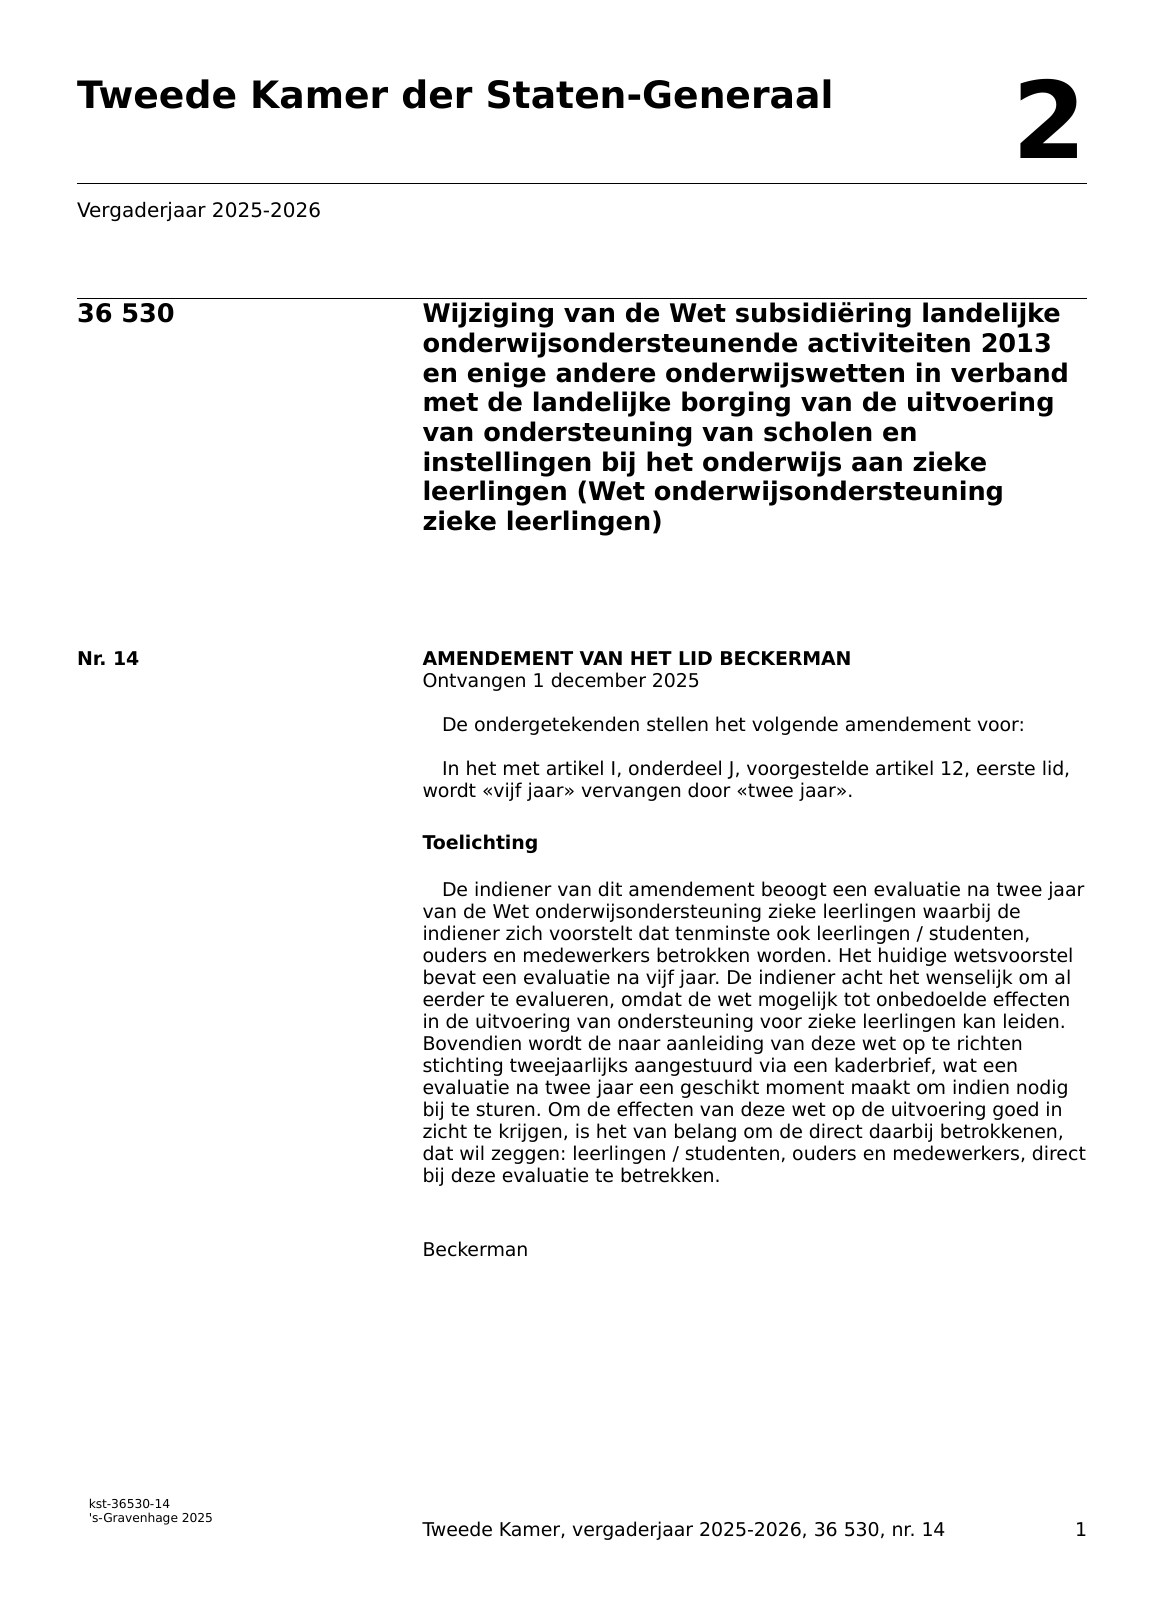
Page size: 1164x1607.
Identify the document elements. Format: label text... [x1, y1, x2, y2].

table_cell Vergaderjaar 2025-2026 [77, 184, 1087, 298]
text De indiener van dit amendement beoogt een evaluatie na twee jaar van de Wet onderwijsondersteuning zieke leerlingen waarbij de indiener zich voorstelt dat tenminste ook leerlingen / studenten, ouders en medewerkers betrokken worden. Het huidige wetsvoorstel bevat een evaluatie na vijf jaar. De indiener acht het wenselijk om al eerder te evalueren, omdat de wet mogelijk tot onbedoelde effecten in de uitvoering van ondersteuning voor zieke leerlingen kan leiden. Bovendien wordt de naar aanleiding van deze wet op te richten stichting tweejaarlijks aangestuurd via een kaderbrief, wat een evaluatie na twee jaar een geschikt moment maakt om indien nodig bij te sturen. Om de effecten van deze wet op de uitvoering goed in zicht te krijgen, is het van belang om de direct daarbij betrokkenen, dat wil zeggen: leerlingen / studenten, ouders en medewerkers, direct bij deze evaluatie te betrekken. [422, 879, 1087, 1186]
text 's-Gravenhage 2025 [88, 1511, 323, 1525]
subtitle 36 530 Wijziging van de Wet subsidiëring landelijke onderwijsondersteunende activiteiten 2013 en enige andere onderwijswetten in verband met de landelijke borging van de uitvoering van ondersteuning van scholen en instellingen bij het onderwijs aan zieke leerlingen (Wet onderwijsondersteuning zieke leerlingen) [77, 299, 1087, 536]
table_header 2 [886, 59, 1087, 183]
table_header Tweede Kamer der Staten-Generaal [77, 59, 886, 183]
text Beckerman [422, 1216, 1087, 1260]
subtitle Nr. 14 AMENDEMENT VAN HET LID BECKERMAN [77, 647, 1087, 669]
subtitle Toelichting [422, 832, 1087, 854]
text kst-36530-14 [88, 1497, 323, 1511]
text In het met artikel I, onderdeel J, voorgestelde artikel 12, eerste lid, wordt «vijf jaar» vervangen door «twee jaar». [422, 758, 1087, 802]
text De ondergetekenden stellen het volgende amendement voor: [422, 714, 1087, 736]
text Ontvangen 1 december 2025 [422, 669, 1087, 691]
